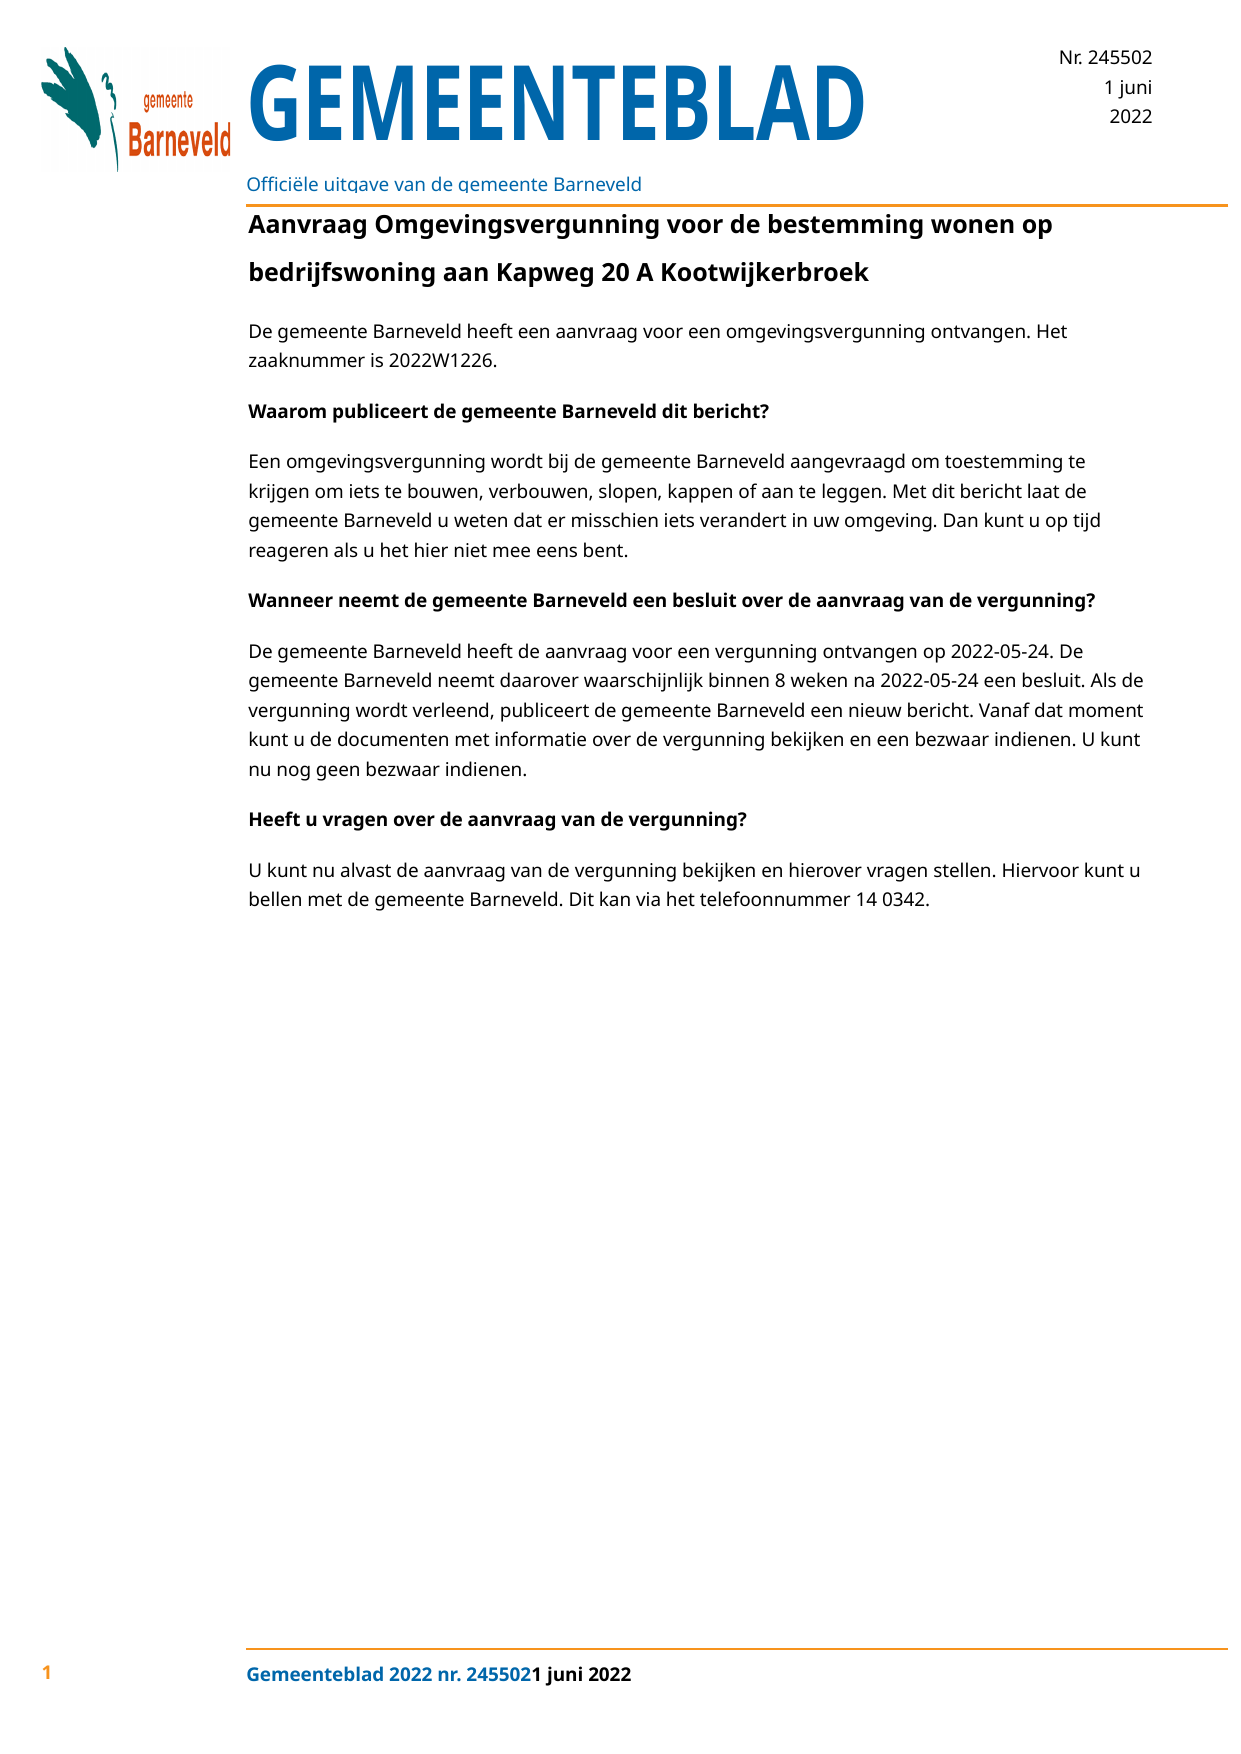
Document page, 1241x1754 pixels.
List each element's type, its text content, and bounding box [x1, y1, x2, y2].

text Een omgevingsvergunning wordt bij de gemeente Barneveld aangevraagd om toestemming te krijgen om iets te bouwen, verbouwen, slopen, kappen of aan te leggen. Met dit bericht laat de gemeente Barneveld u weten dat er misschien iets verandert in uw omgeving. Dan kunt u op tijd reageren als u het hier niet mee eens bent. [248, 448, 1152, 563]
text Wanneer neemt de gemeente Barneveld een besluit over de aanvraag van de vergunning? [248, 587, 1152, 613]
text U kunt nu alvast de aanvraag van de vergunning bekijken en hierover vragen stellen. Hiervoor kunt u bellen met de gemeente Barneveld. Dit kan via het telefoonnummer 14 0342. [248, 857, 1152, 912]
text De gemeente Barneveld heeft de aanvraag voor een vergunning ontvangen op 2022-05-24. De gemeente Barneveld neemt daarover waarschijnlijk binnen 8 weken na 2022-05-24 een besluit. Als de vergunning wordt verleend, publiceert de gemeente Barneveld een nieuw bericht. Vanaf dat moment kunt u de documenten met informatie over de vergunning bekijken en een bezwaar indienen. U kunt nu nog geen bezwaar indienen. [248, 638, 1152, 782]
text Aanvraag Omgevingsvergunning voor de bestemming wonen op bedrijfswoning aan Kapweg 20 A Kootwijkerbroek [248, 207, 1152, 288]
text De gemeente Barneveld heeft een aanvraag voor een omgevingsvergunning ontvangen. Het zaaknummer is 2022W1226. [248, 318, 1152, 373]
picture [41, 47, 231, 172]
text Heeft u vragen over de aanvraag van de vergunning? [248, 807, 1152, 832]
text Waarom publiceert de gemeente Barneveld dit bericht? [248, 398, 1152, 424]
